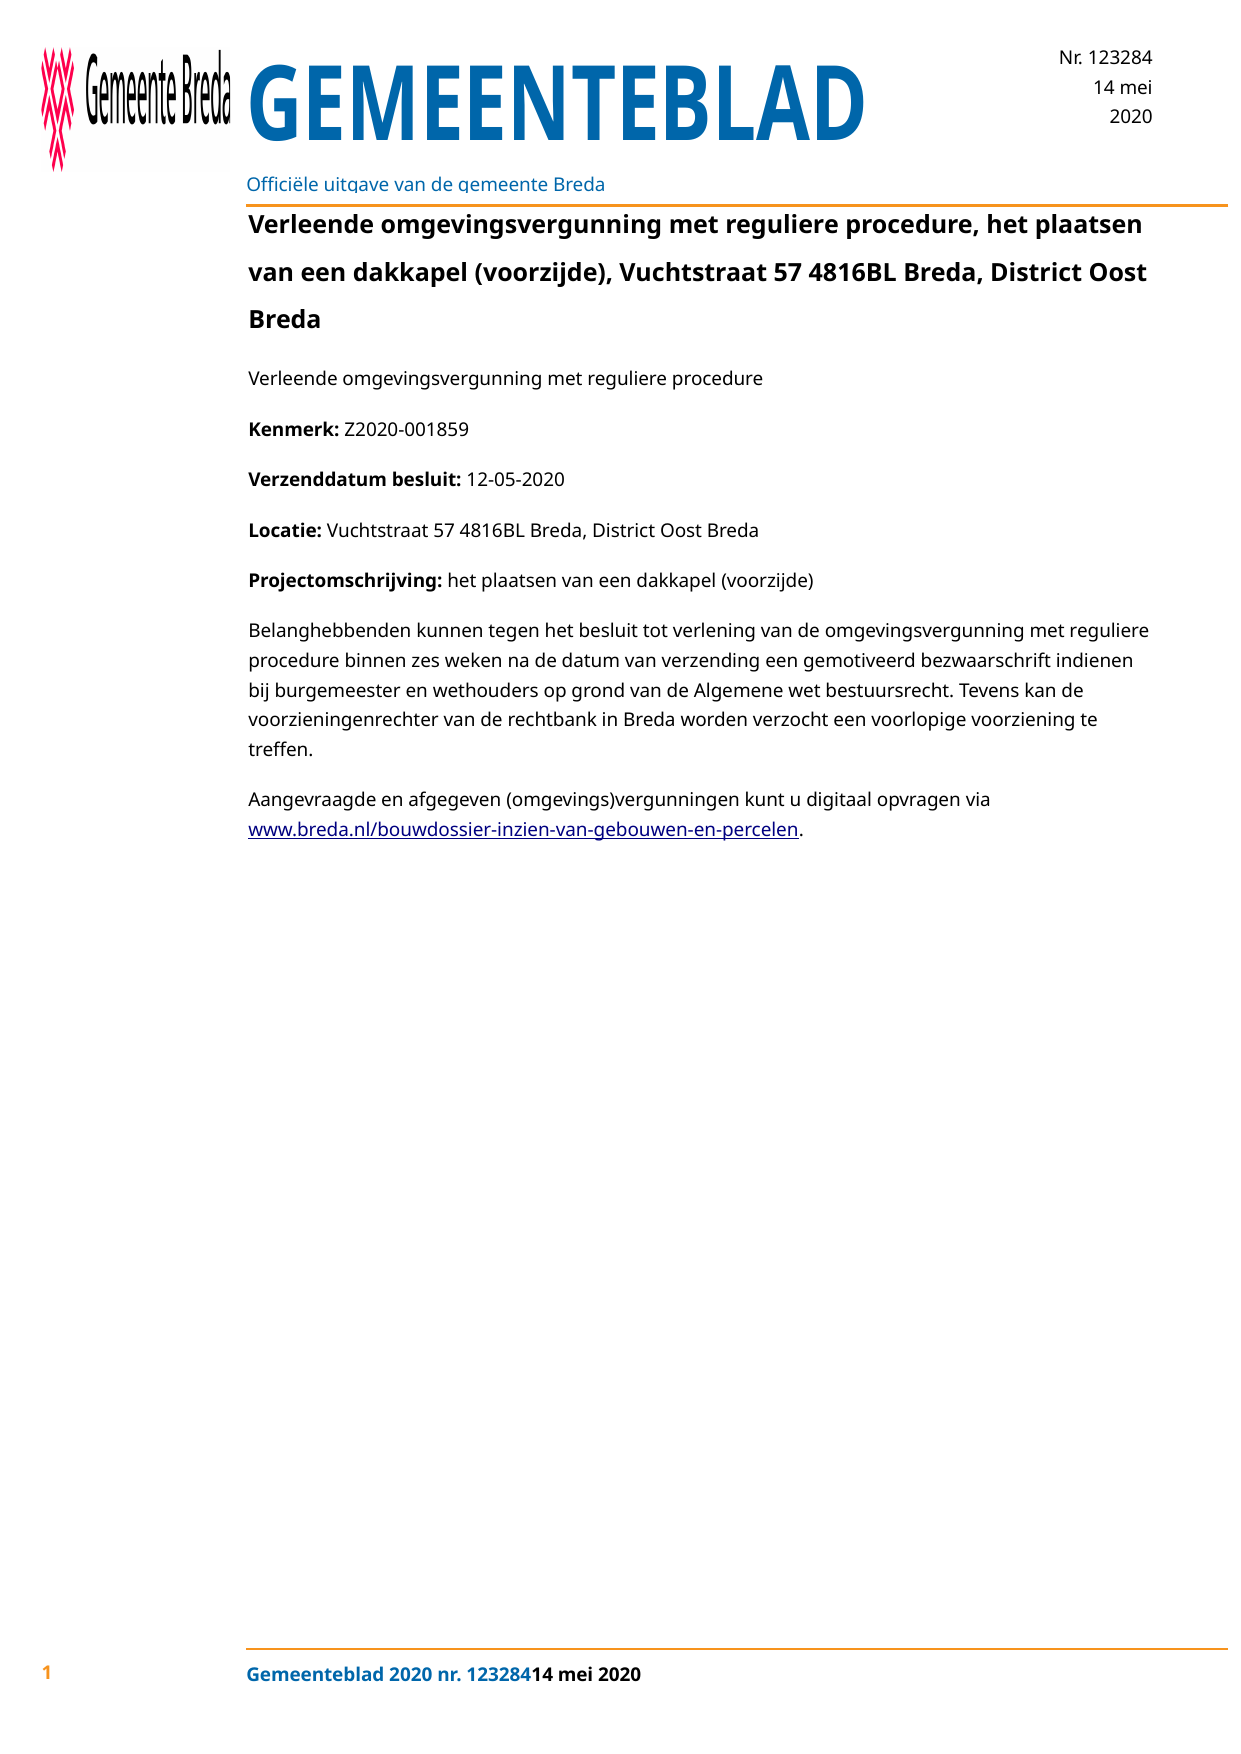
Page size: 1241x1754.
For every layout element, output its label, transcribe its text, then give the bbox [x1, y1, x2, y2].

text Belanghebbenden kunnen tegen het besluit tot verlening van de omgevingsvergunning met reguliere procedure binnen zes weken na de datum van verzending een gemotiveerd bezwaarschrift indienen bij burgemeester en wethouders op grond van de Algemene wet bestuursrecht. Tevens kan de voorzieningenrechter van de rechtbank in Breda worden verzocht een voorlopige voorziening te treffen. [248, 618, 1152, 762]
text Projectomschrijving: het plaatsen van een dakkapel (voorzijde) [248, 567, 1152, 593]
text Verleende omgevingsvergunning met reguliere procedure, het plaatsen van een dakkapel (voorzijde), Vuchtstraat 57 4816BL Breda, District Oost Breda [248, 207, 1152, 336]
text Locatie: Vuchtstraat 57 4816BL Breda, District Oost Breda [248, 517, 1152, 542]
picture [41, 47, 231, 172]
text Verzenddatum besluit: 12-05-2020 [248, 466, 1152, 492]
text Aangevraagde en afgegeven (omgevings)vergunningen kunt u digitaal opvragen via www.breda.nl/bouwdossier-inzien-van-gebouwen-en-percelen. [248, 786, 1152, 842]
text Kenmerk: Z2020-001859 [248, 416, 1152, 442]
text Verleende omgevingsvergunning met reguliere procedure [248, 366, 1152, 391]
